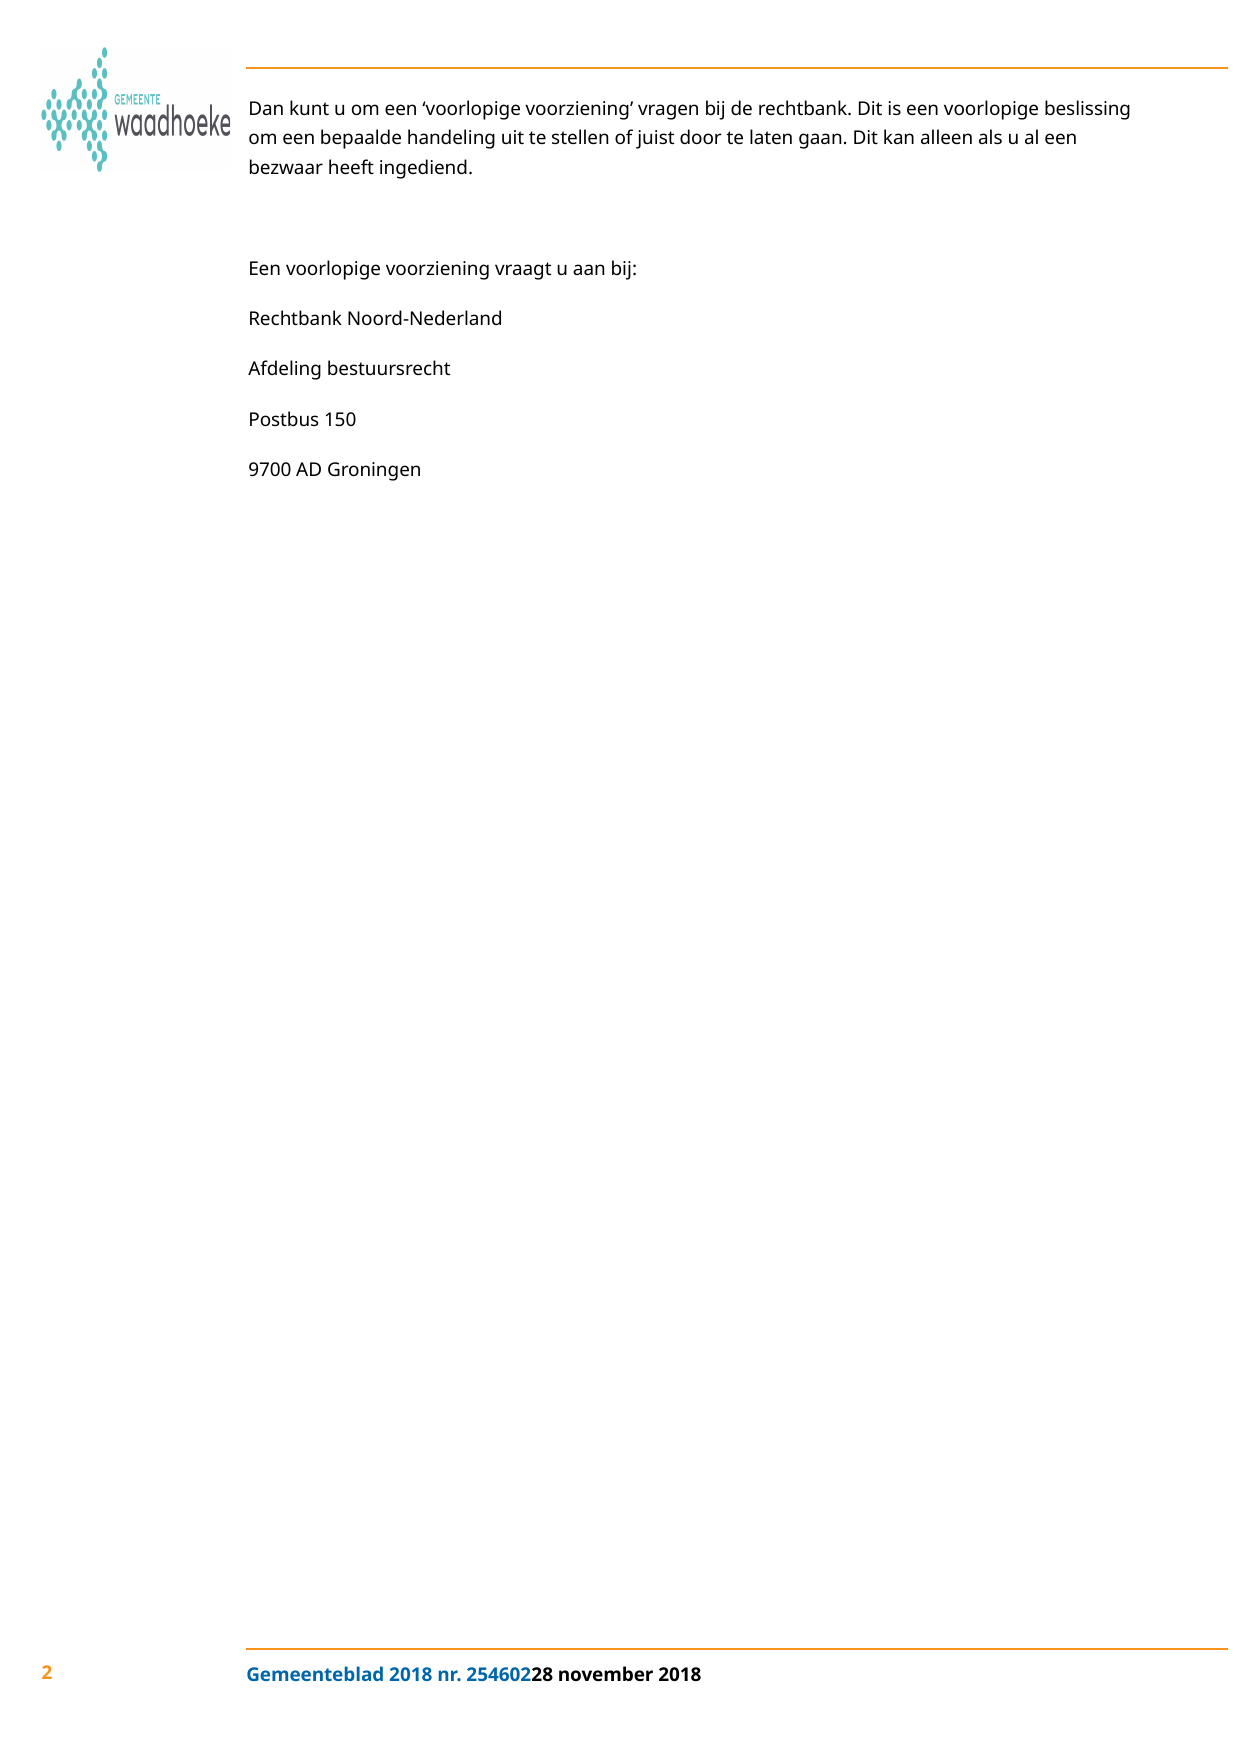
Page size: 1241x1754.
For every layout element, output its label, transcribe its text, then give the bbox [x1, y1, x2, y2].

text 9700 AD Groningen [248, 456, 1152, 482]
text Postbus 150 [248, 406, 1152, 432]
text Dan kunt u om een ‘voorlopige voorziening’ vragen bij de rechtbank. Dit is een voorlopige beslissing om een bepaalde handeling uit te stellen of juist door te laten gaan. Dit kan alleen als u al een bezwaar heeft ingediend. [248, 95, 1152, 180]
picture [41, 47, 231, 172]
text Afdeling bestuursrecht [248, 356, 1152, 381]
text Rechtbank Noord-Nederland [248, 305, 1152, 331]
text Een voorlopige voorziening vraagt u aan bij: [248, 255, 1152, 281]
